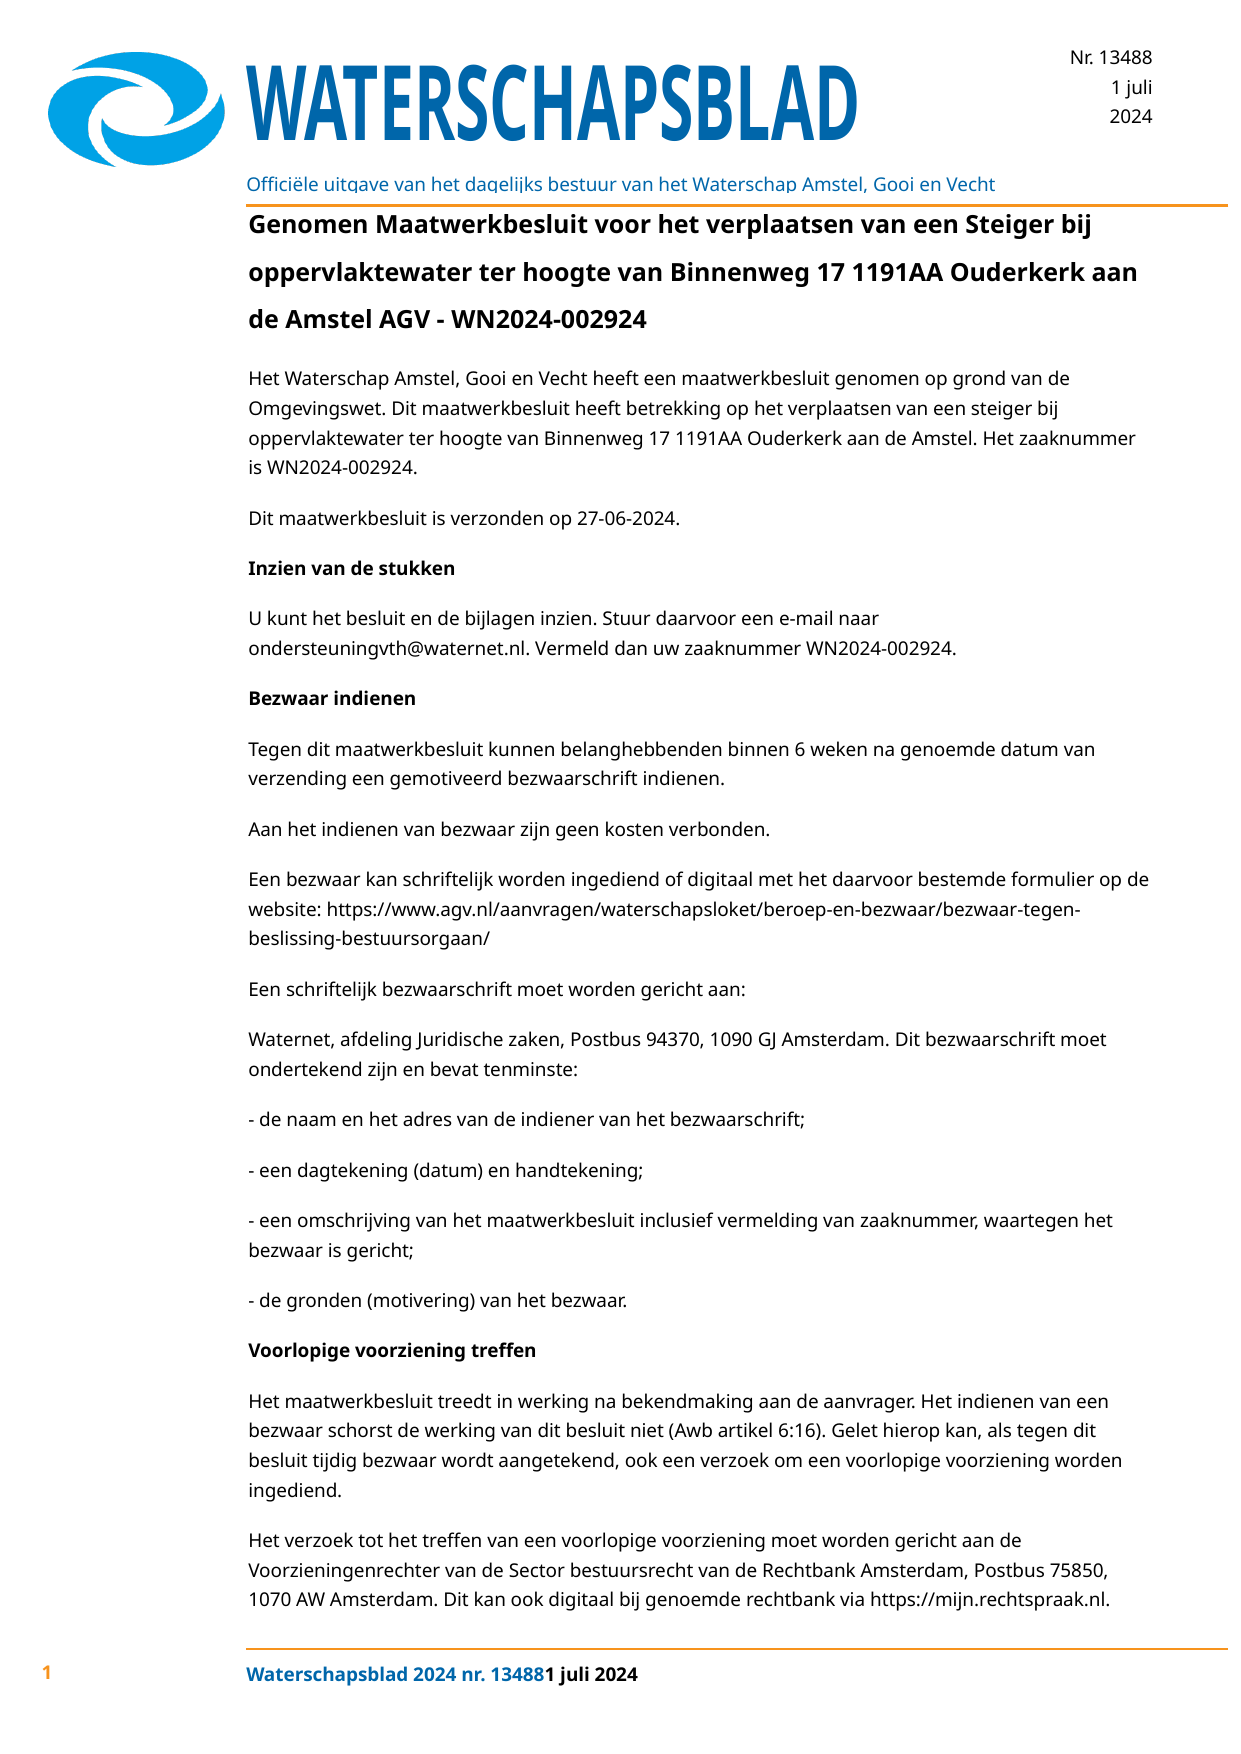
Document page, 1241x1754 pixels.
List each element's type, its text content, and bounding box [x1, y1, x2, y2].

text Het maatwerkbesluit treedt in werking na bekendmaking aan de aanvrager. Het indienen van een bezwaar schorst de werking van dit besluit niet (Awb artikel 6:16). Gelet hierop kan, als tegen dit besluit tijdig bezwaar wordt aangetekend, ook een verzoek om een voorlopige voorziening worden ingediend. [248, 1388, 1152, 1502]
text Het verzoek tot het treffen van een voorlopige voorziening moet worden gericht aan de Voorzieningenrechter van de Sector bestuursrecht van de Rechtbank Amsterdam, Postbus 75850, 1070 AW Amsterdam. Dit kan ook digitaal bij genoemde rechtbank via https://mijn.rechtspraak.nl. [248, 1527, 1152, 1612]
text - de naam en het adres van de indiener van het bezwaarschrift; [248, 1106, 1152, 1132]
text Inzien van de stukken [248, 555, 1152, 581]
text Aan het indienen van bezwaar zijn geen kosten verbonden. [248, 816, 1152, 842]
text Een bezwaar kan schriftelijk worden ingediend of digitaal met het daarvoor bestemde formulier op de website: https://www.agv.nl/aanvragen/waterschapsloket/beroep-en-bezwaar/bezwaar-tegen-beslissing-bestuursorgaan/ [248, 866, 1152, 951]
picture [41, 47, 231, 172]
text Genomen Maatwerkbesluit voor het verplaatsen van een Steiger bij oppervlaktewater ter hoogte van Binnenweg 17 1191AA Ouderkerk aan de Amstel AGV - WN2024-002924 [248, 207, 1152, 336]
text Het Waterschap Amstel, Gooi en Vecht heeft een maatwerkbesluit genomen op grond van de Omgevingswet. Dit maatwerkbesluit heeft betrekking op het verplaatsen van een steiger bij oppervlaktewater ter hoogte van Binnenweg 17 1191AA Ouderkerk aan de Amstel. Het zaaknummer is WN2024-002924. [248, 366, 1152, 480]
text - de gronden (motivering) van het bezwaar. [248, 1287, 1152, 1313]
text Dit maatwerkbesluit is verzonden op 27-06-2024. [248, 505, 1152, 530]
text Een schriftelijk bezwaarschrift moet worden gericht aan: [248, 976, 1152, 1002]
text - een dagtekening (datum) en handtekening; [248, 1157, 1152, 1182]
text Voorlopige voorziening treffen [248, 1338, 1152, 1363]
text Bezwaar indienen [248, 686, 1152, 711]
text Tegen dit maatwerkbesluit kunnen belanghebbenden binnen 6 weken na genoemde datum van verzending een gemotiveerd bezwaarschrift indienen. [248, 736, 1152, 791]
text - een omschrijving van het maatwerkbesluit inclusief vermelding van zaaknummer, waartegen het bezwaar is gericht; [248, 1207, 1152, 1262]
text U kunt het besluit en de bijlagen inzien. Stuur daarvoor een e-mail naar ondersteuningvth@waternet.nl. Vermeld dan uw zaaknummer WN2024-002924. [248, 606, 1152, 661]
text Waternet, afdeling Juridische zaken, Postbus 94370, 1090 GJ Amsterdam. Dit bezwaarschrift moet ondertekend zijn en bevat tenminste: [248, 1026, 1152, 1082]
